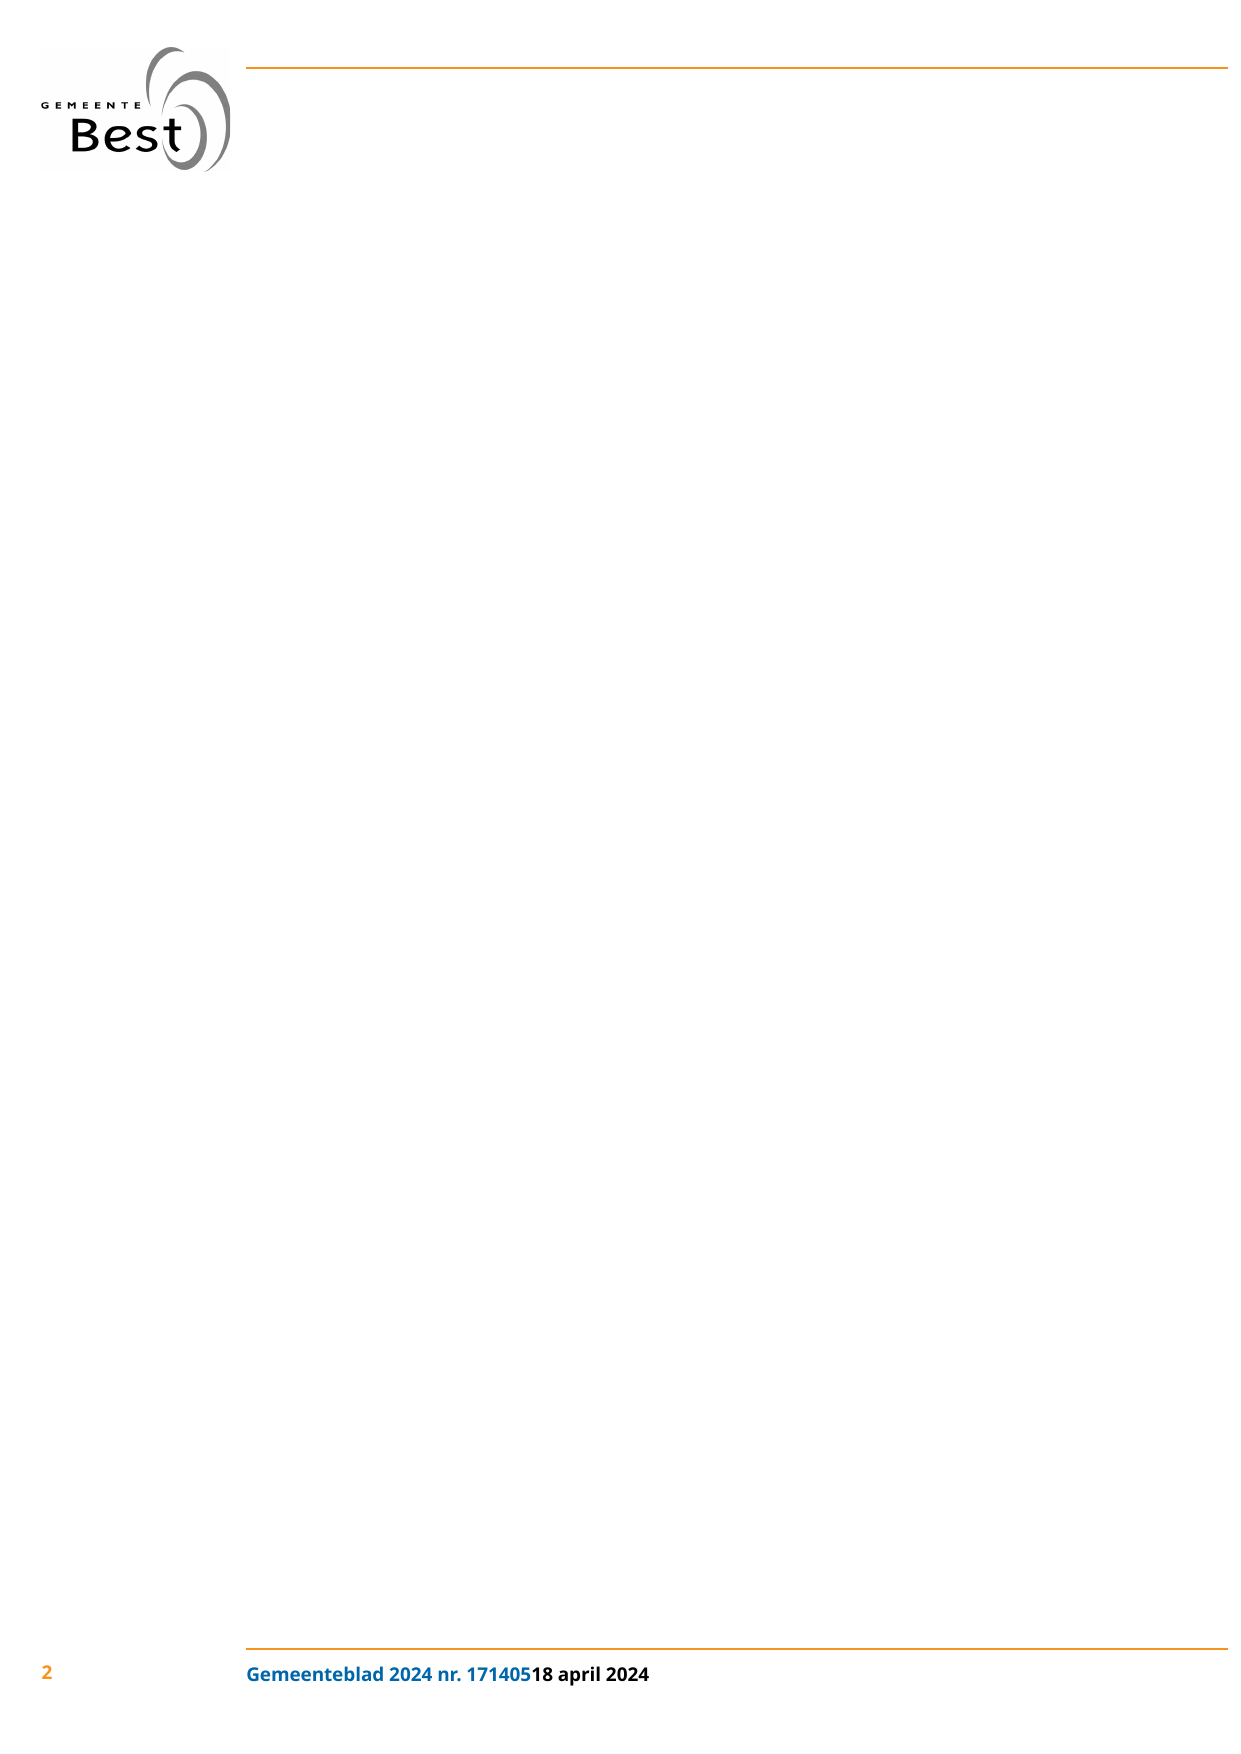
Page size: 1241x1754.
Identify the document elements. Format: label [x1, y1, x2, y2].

picture [41, 47, 231, 172]
